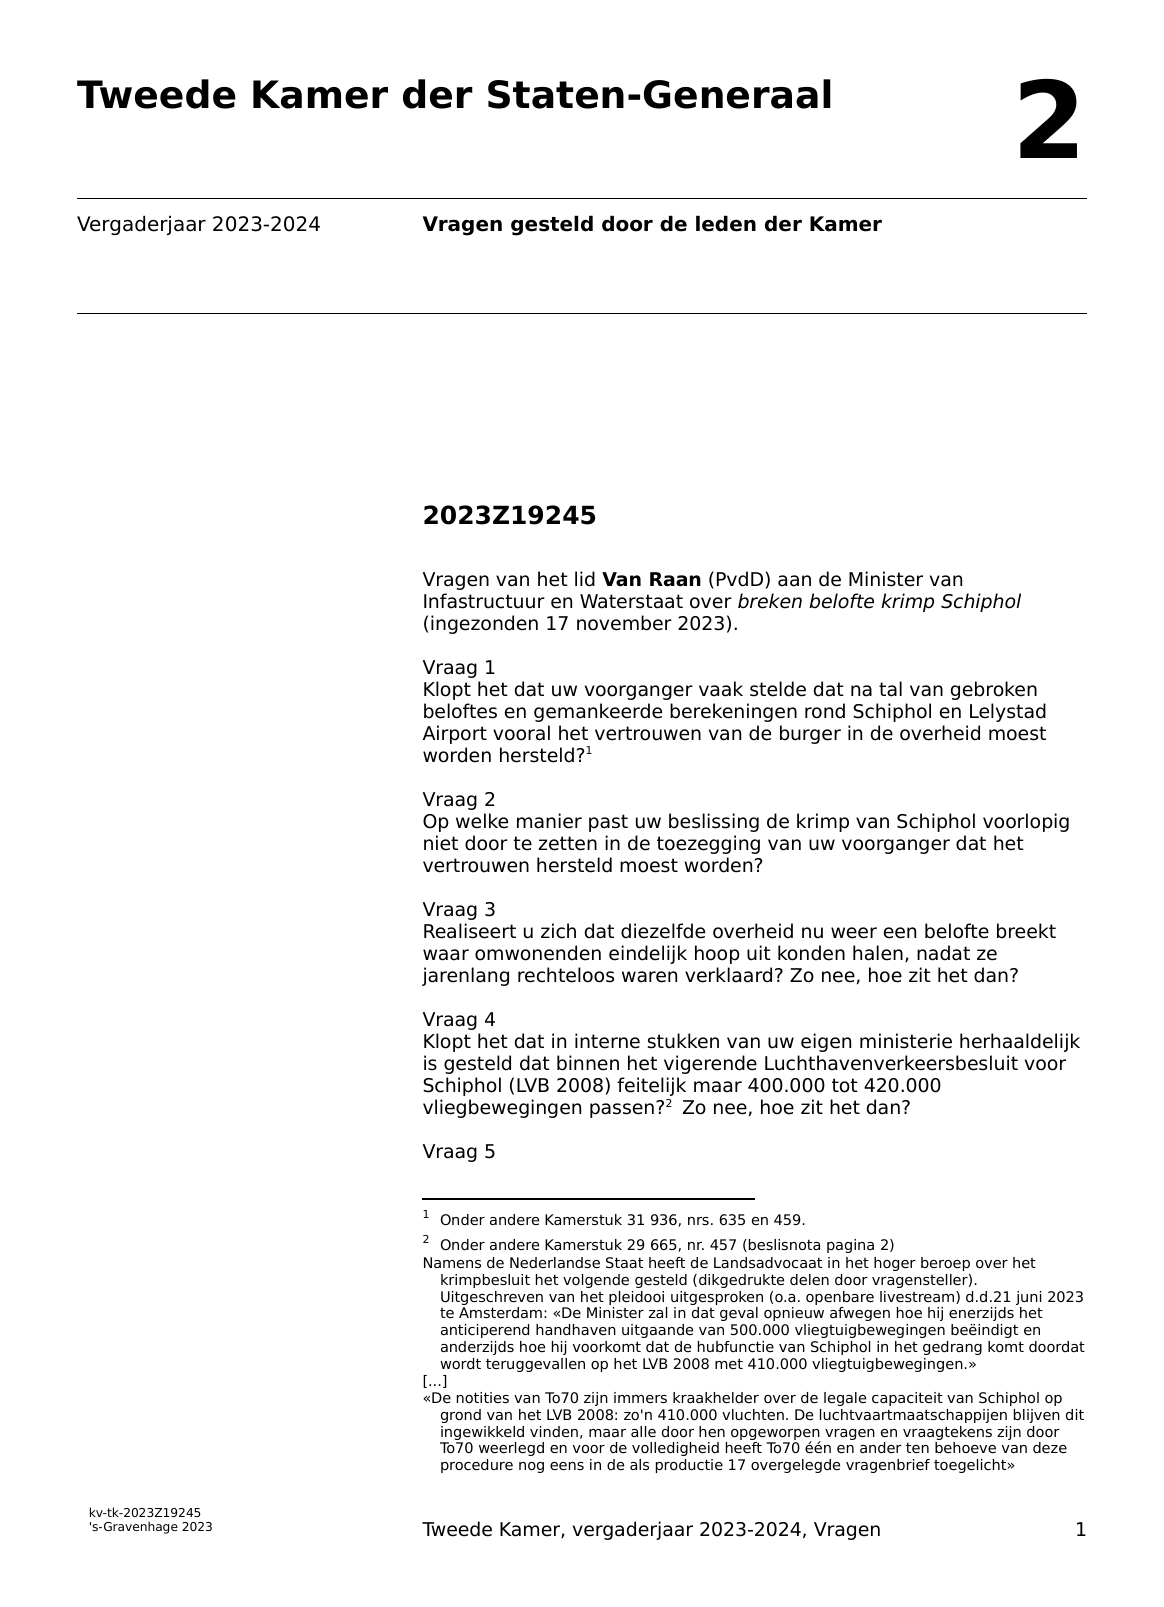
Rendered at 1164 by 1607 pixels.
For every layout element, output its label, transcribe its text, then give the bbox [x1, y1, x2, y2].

text 2023Z19245 [422, 501, 1087, 531]
text Namens de Nederlandse Staat heeft de Landsadvocaat in het hoger beroep over het krimpbesluit het volgende gesteld (dikgedrukte delen door vragensteller). Uitgeschreven van het pleidooi uitgesproken (o.a. openbare livestream) d.d.21 juni 2023 te Amsterdam: «De Minister zal in dat geval opnieuw afwegen hoe hij enerzijds het anticiperend handhaven uitgaande van 500.000 vliegtuigbewegingen beëindigt en anderzijds hoe hij voorkomt dat de hubfunctie van Schiphol in het gedrang komt doordat wordt teruggevallen op het LVB 2008 met 410.000 vliegtuigbewegingen.» [422, 1255, 1087, 1373]
text 's-Gravenhage 2023 [88, 1520, 323, 1534]
text Onder andere Kamerstuk 29 665, nr. 457 (beslisnota pagina 2) [422, 1233, 1087, 1255]
text kv-tk-2023Z19245 [88, 1506, 323, 1520]
table_header Tweede Kamer der Staten-Generaal [77, 59, 886, 198]
text Klopt het dat in interne stukken van uw eigen ministerie herhaaldelijk is gesteld dat binnen het vigerende Luchthavenverkeersbesluit voor Schiphol (LVB 2008) feitelijk maar 400.000 tot 420.000 vliegbewegingen passen? Zo nee, hoe zit het dan? [422, 1031, 1087, 1119]
text Vragen van het lid Van Raan (PvdD) aan de Minister van Infastructuur en Waterstaat over breken belofte krimp Schiphol (ingezonden 17 november 2023). [422, 569, 1087, 635]
table_cell Vragen gesteld door de leden der Kamer [422, 199, 1087, 313]
text Vraag 3 [422, 899, 1087, 921]
table_header 2 [886, 59, 1087, 198]
table_cell Vergaderjaar 2023-2024 [77, 199, 422, 313]
text [...] [422, 1373, 1087, 1390]
text Onder andere Kamerstuk 31 936, nrs. 635 en 459. [422, 1208, 1087, 1230]
text Vraag 2 [422, 789, 1087, 811]
text Vraag 1 [422, 657, 1087, 679]
text Realiseert u zich dat diezelfde overheid nu weer een belofte breekt waar omwonenden eindelijk hoop uit konden halen, nadat ze jarenlang rechteloos waren verklaard? Zo nee, hoe zit het dan? [422, 921, 1087, 987]
text Vraag 5 [422, 1141, 1087, 1163]
text Klopt het dat uw voorganger vaak stelde dat na tal van gebroken beloftes en gemankeerde berekeningen rond Schiphol en Lelystad Airport vooral het vertrouwen van de burger in de overheid moest worden hersteld? [422, 679, 1087, 767]
text «De notities van To70 zijn immers kraakhelder over de legale capaciteit van Schiphol op grond van het LVB 2008: zo'n 410.000 vluchten. De luchtvaartmaatschappijen blijven dit ingewikkeld vinden, maar alle door hen opgeworpen vragen en vraagtekens zijn door To70 weerlegd en voor de volledigheid heeft To70 één en ander ten behoeve van deze procedure nog eens in de als productie 17 overgelegde vragenbrief toegelicht» [422, 1390, 1087, 1474]
text Vraag 4 [422, 1009, 1087, 1031]
text Op welke manier past uw beslissing de krimp van Schiphol voorlopig niet door te zetten in de toezegging van uw voorganger dat het vertrouwen hersteld moest worden? [422, 811, 1087, 877]
